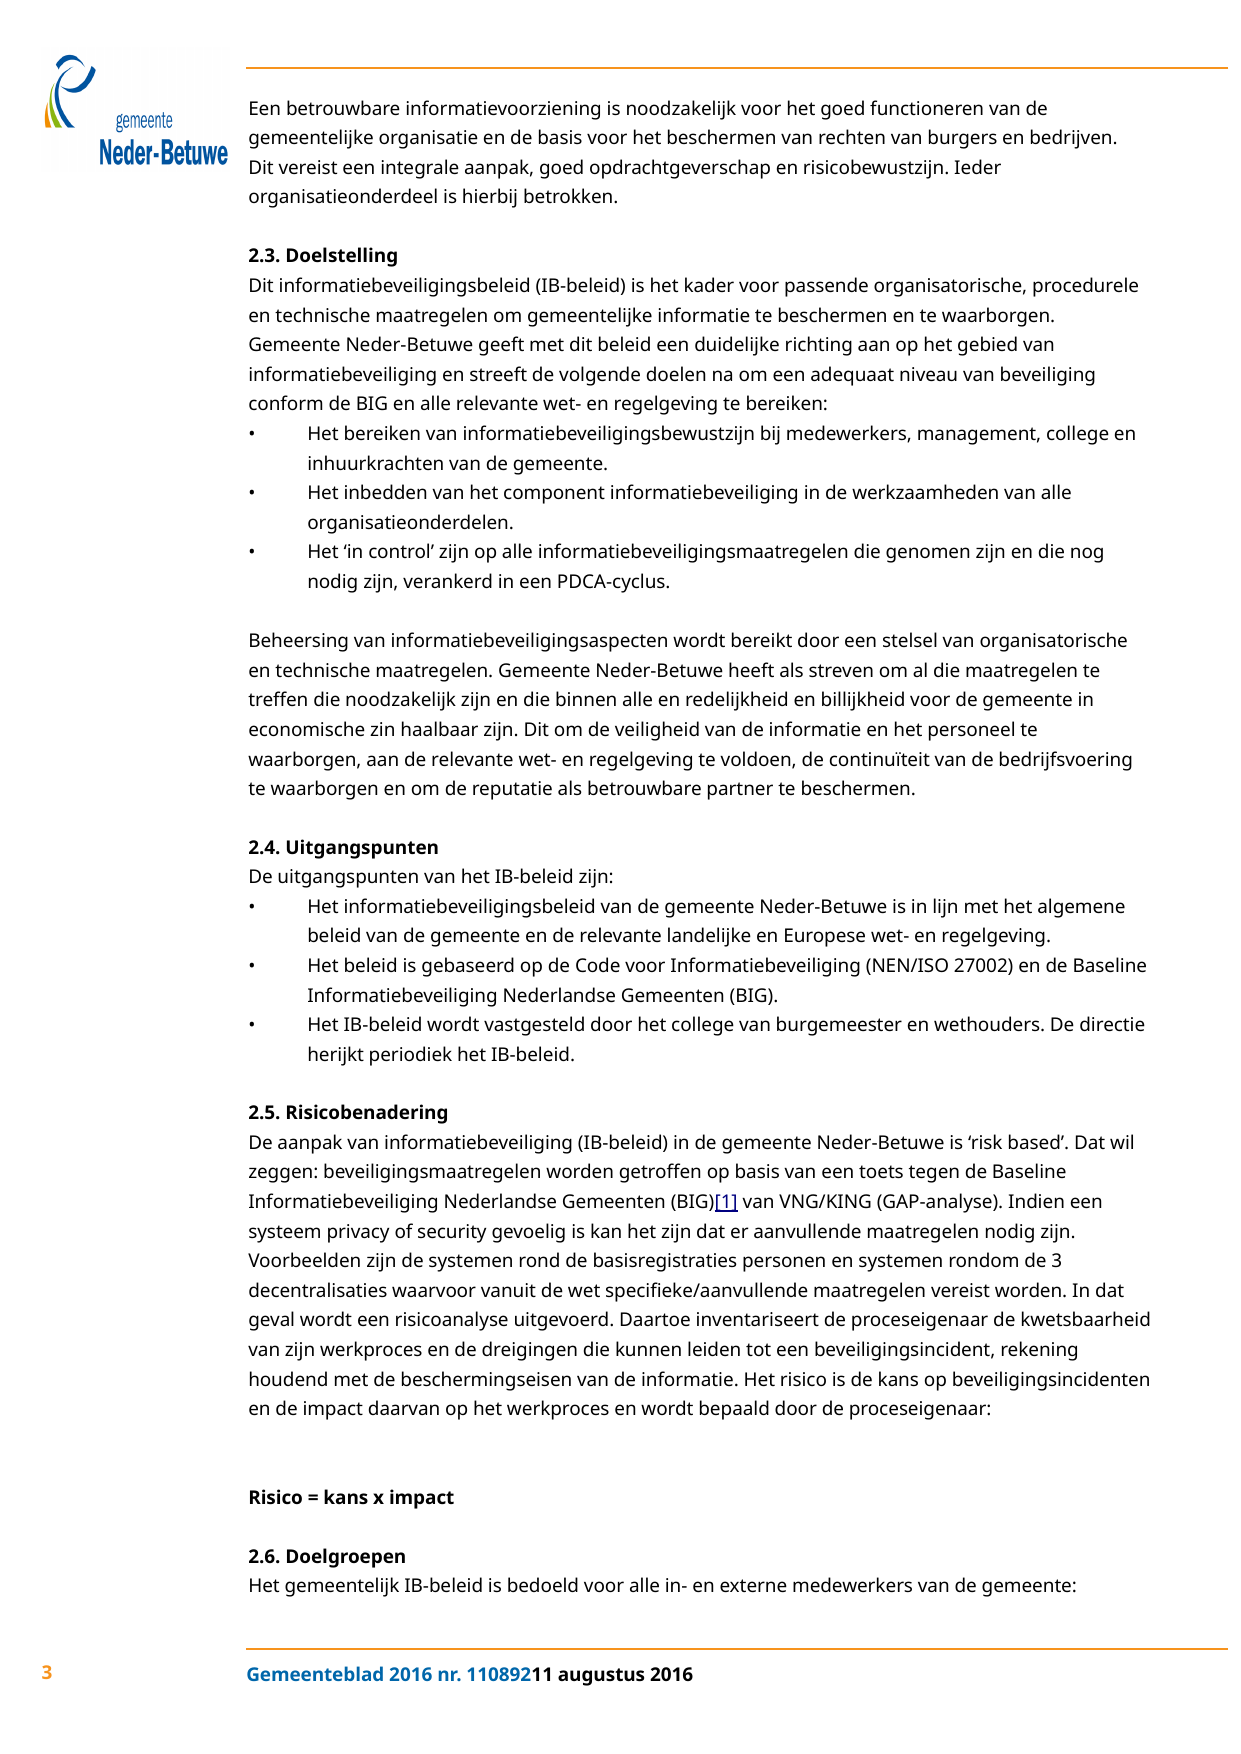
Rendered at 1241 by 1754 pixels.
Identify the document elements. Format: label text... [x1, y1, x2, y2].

text De uitgangspunten van het IB-beleid zijn: [248, 863, 1152, 889]
list Het bereiken van informatiebeveiligingsbewustzijn bij medewerkers, management, college en inhuurkrachten van de gemeente. [248, 420, 1152, 476]
table_header Beheersing van informatiebeveiligingsaspecten wordt bereikt door een stelsel van organisatorische en technische maatregelen. Gemeente Neder-Betuwe heeft als streven om al die maatregelen te treffen die noodzakelijk zijn en die binnen alle en redelijkheid en billijkheid voor de gemeente in economische zin haalbaar zijn. Dit om de veiligheid van de informatie en het personeel te waarborgen, aan de relevante wet- en regelgeving te voldoen, de continuïteit van de bedrijfsvoering te waarborgen en om de reputatie als betrouwbare partner te beschermen. [248, 628, 1152, 801]
text 2.3. Doelstelling [248, 243, 1152, 268]
list Het ‘in control’ zijn op alle informatiebeveiligingsmaatregelen die genomen zijn en die nog nodig zijn, verankerd in een PDCA-cyclus. [248, 538, 1152, 594]
text De aanpak van informatiebeveiliging (IB-beleid) in de gemeente Neder-Betuwe is ‘risk based’. Dat wil zeggen: beveiligingsmaatregelen worden getroffen op basis van een toets tegen de Baseline Informatiebeveiliging Nederlandse Gemeenten (BIG)[1] van VNG/KING (GAP-analyse). Indien een systeem privacy of security gevoelig is kan het zijn dat er aanvullende maatregelen nodig zijn. Voorbeelden zijn de systemen rond de basisregistraties personen en systemen rondom de 3 decentralisaties waarvoor vanuit de wet specifieke/aanvullende maatregelen vereist worden. In dat geval wordt een risicoanalyse uitgevoerd. Daartoe inventariseert de proceseigenaar de kwetsbaarheid van zijn werkproces en de dreigingen die kunnen leiden tot een beveiligingsincident, rekening houdend met de beschermingseisen van de informatie. Het risico is de kans op beveiligingsincidenten en de impact daarvan op het werkproces en wordt bepaald door de proceseigenaar: [248, 1129, 1152, 1421]
text Het gemeentelijk IB-beleid is bedoeld voor alle in- en externe medewerkers van de gemeente: [248, 1572, 1152, 1598]
list Het inbedden van het component informatiebeveiliging in de werkzaamheden van alle organisatieonderdelen. [248, 479, 1152, 535]
text 2.6. Doelgroepen [248, 1543, 1152, 1568]
text Gemeente Neder-Betuwe geeft met dit beleid een duidelijke richting aan op het gebied van informatiebeveiliging en streeft de volgende doelen na om een adequaat niveau van beveiliging conform de BIG en alle relevante wet- en regelgeving te bereiken: [248, 331, 1152, 416]
text Dit informatiebeveiligingsbeleid (IB-beleid) is het kader voor passende organisatorische, procedurele en technische maatregelen om gemeentelijke informatie te beschermen en te waarborgen. [248, 272, 1152, 328]
text Een betrouwbare informatievoorziening is noodzakelijk voor het goed functioneren van de gemeentelijke organisatie en de basis voor het beschermen van rechten van burgers en bedrijven. [248, 95, 1152, 150]
picture [41, 47, 231, 172]
table_header Het informatiebeveiligingsbeleid van de gemeente Neder-Betuwe is in lijn met het algemene beleid van de gemeente en de relevante landelijke en Europese wet- en regelgeving. Het beleid is gebaseerd op de Code voor Informatiebeveiliging (NEN/ISO 27002) en de Baseline Informatiebeveiliging Nederlandse Gemeenten (BIG). Het IB-beleid wordt vastgesteld door het college van burgemeester en wethouders. De directie herijkt periodiek het IB-beleid. [248, 893, 1152, 1067]
text 2.4. Uitgangspunten [248, 834, 1152, 859]
table_header Risico = kans x impact [248, 1484, 1152, 1510]
text 2.5. Risicobenadering [248, 1099, 1152, 1125]
text Dit vereist een integrale aanpak, goed opdrachtgeverschap en risicobewustzijn. Ieder organisatieonderdeel is hierbij betrokken. [248, 154, 1152, 209]
